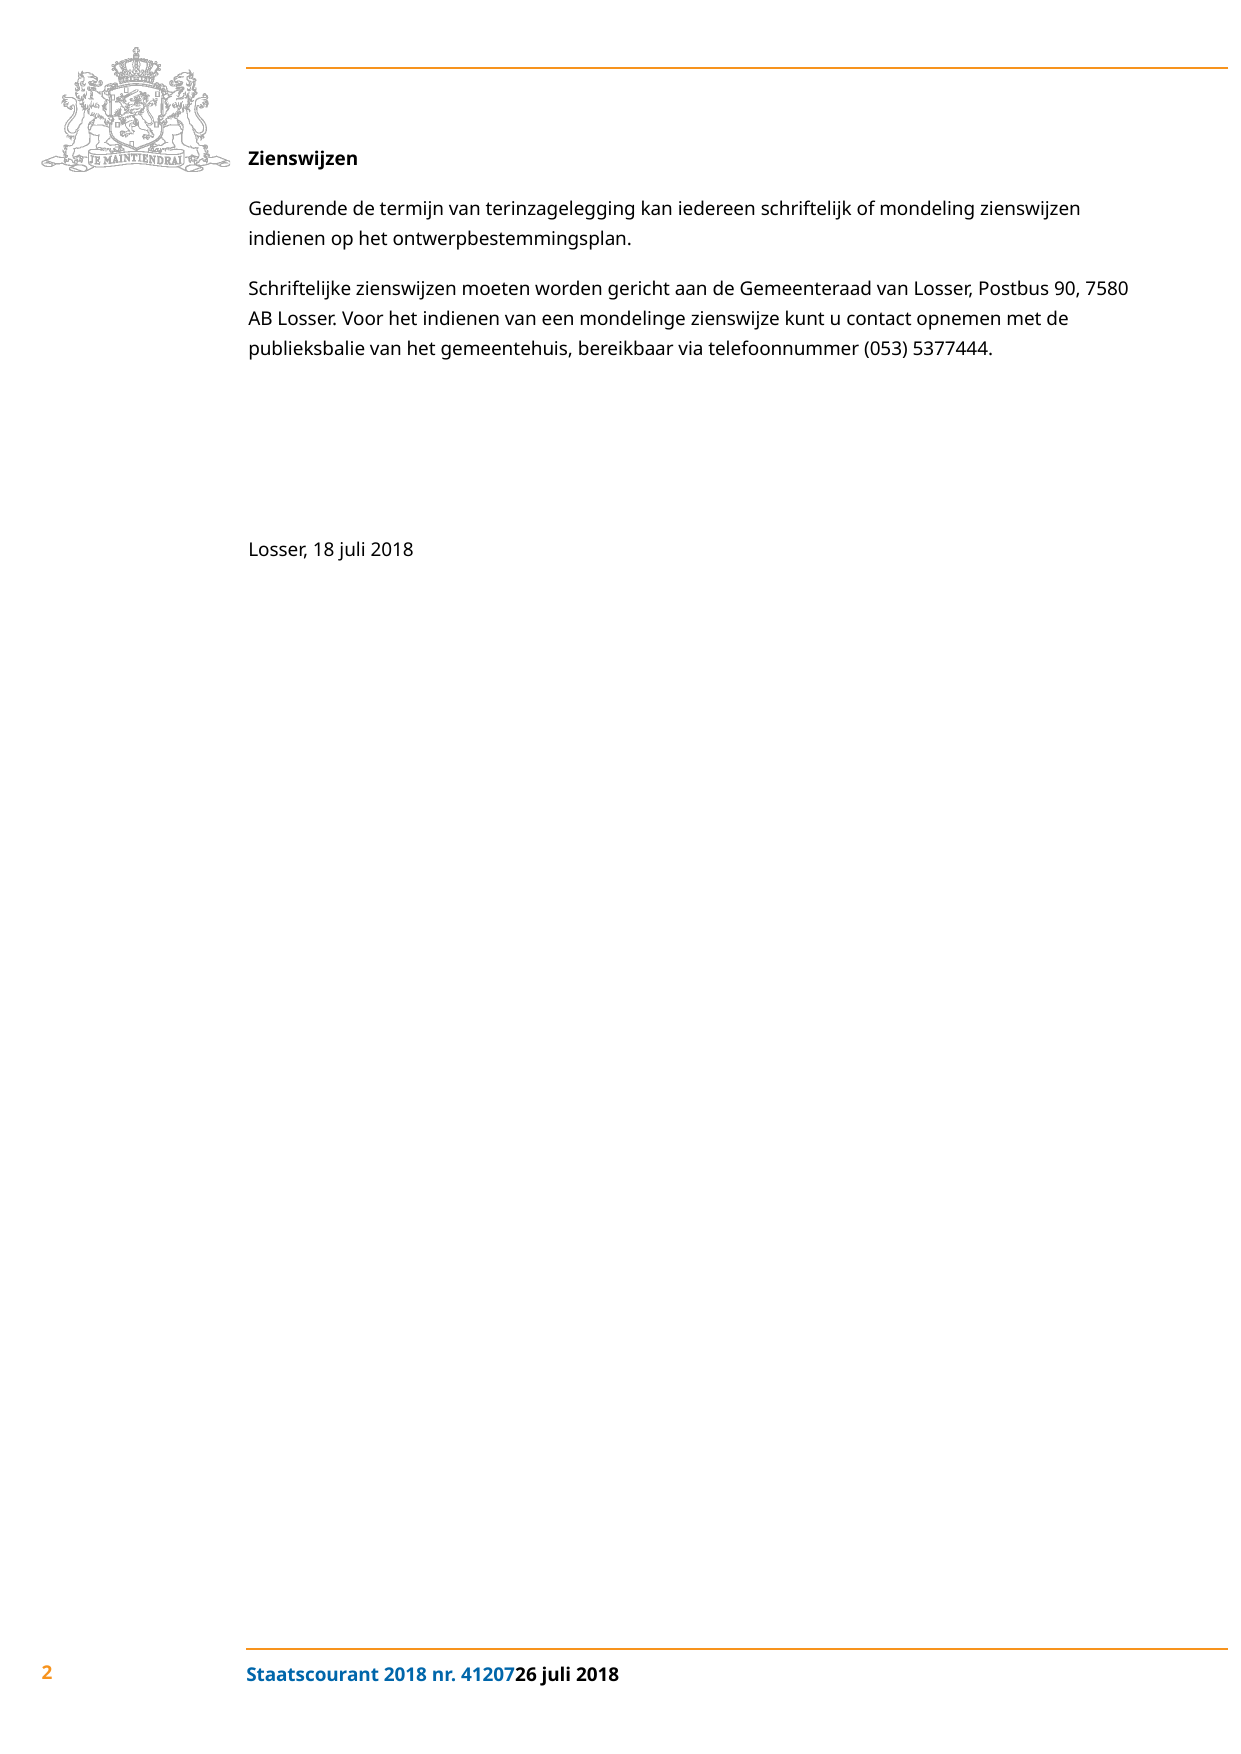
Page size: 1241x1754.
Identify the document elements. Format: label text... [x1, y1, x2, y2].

text Losser, 18 juli 2018 [248, 536, 1152, 562]
picture [41, 47, 231, 172]
text Gedurende de termijn van terinzagelegging kan iedereen schriftelijk of mondeling zienswijzen indienen op het ontwerpbestemmingsplan. [248, 196, 1152, 251]
text Zienswijzen [248, 145, 1152, 171]
text Schriftelijke zienswijzen moeten worden gericht aan de Gemeenteraad van Losser, Postbus 90, 7580 AB Losser. Voor het indienen van een mondelinge zienswijze kunt u contact opnemen met de publieksbalie van het gemeentehuis, bereikbaar via telefoonnummer (053) 5377444. [248, 276, 1152, 361]
